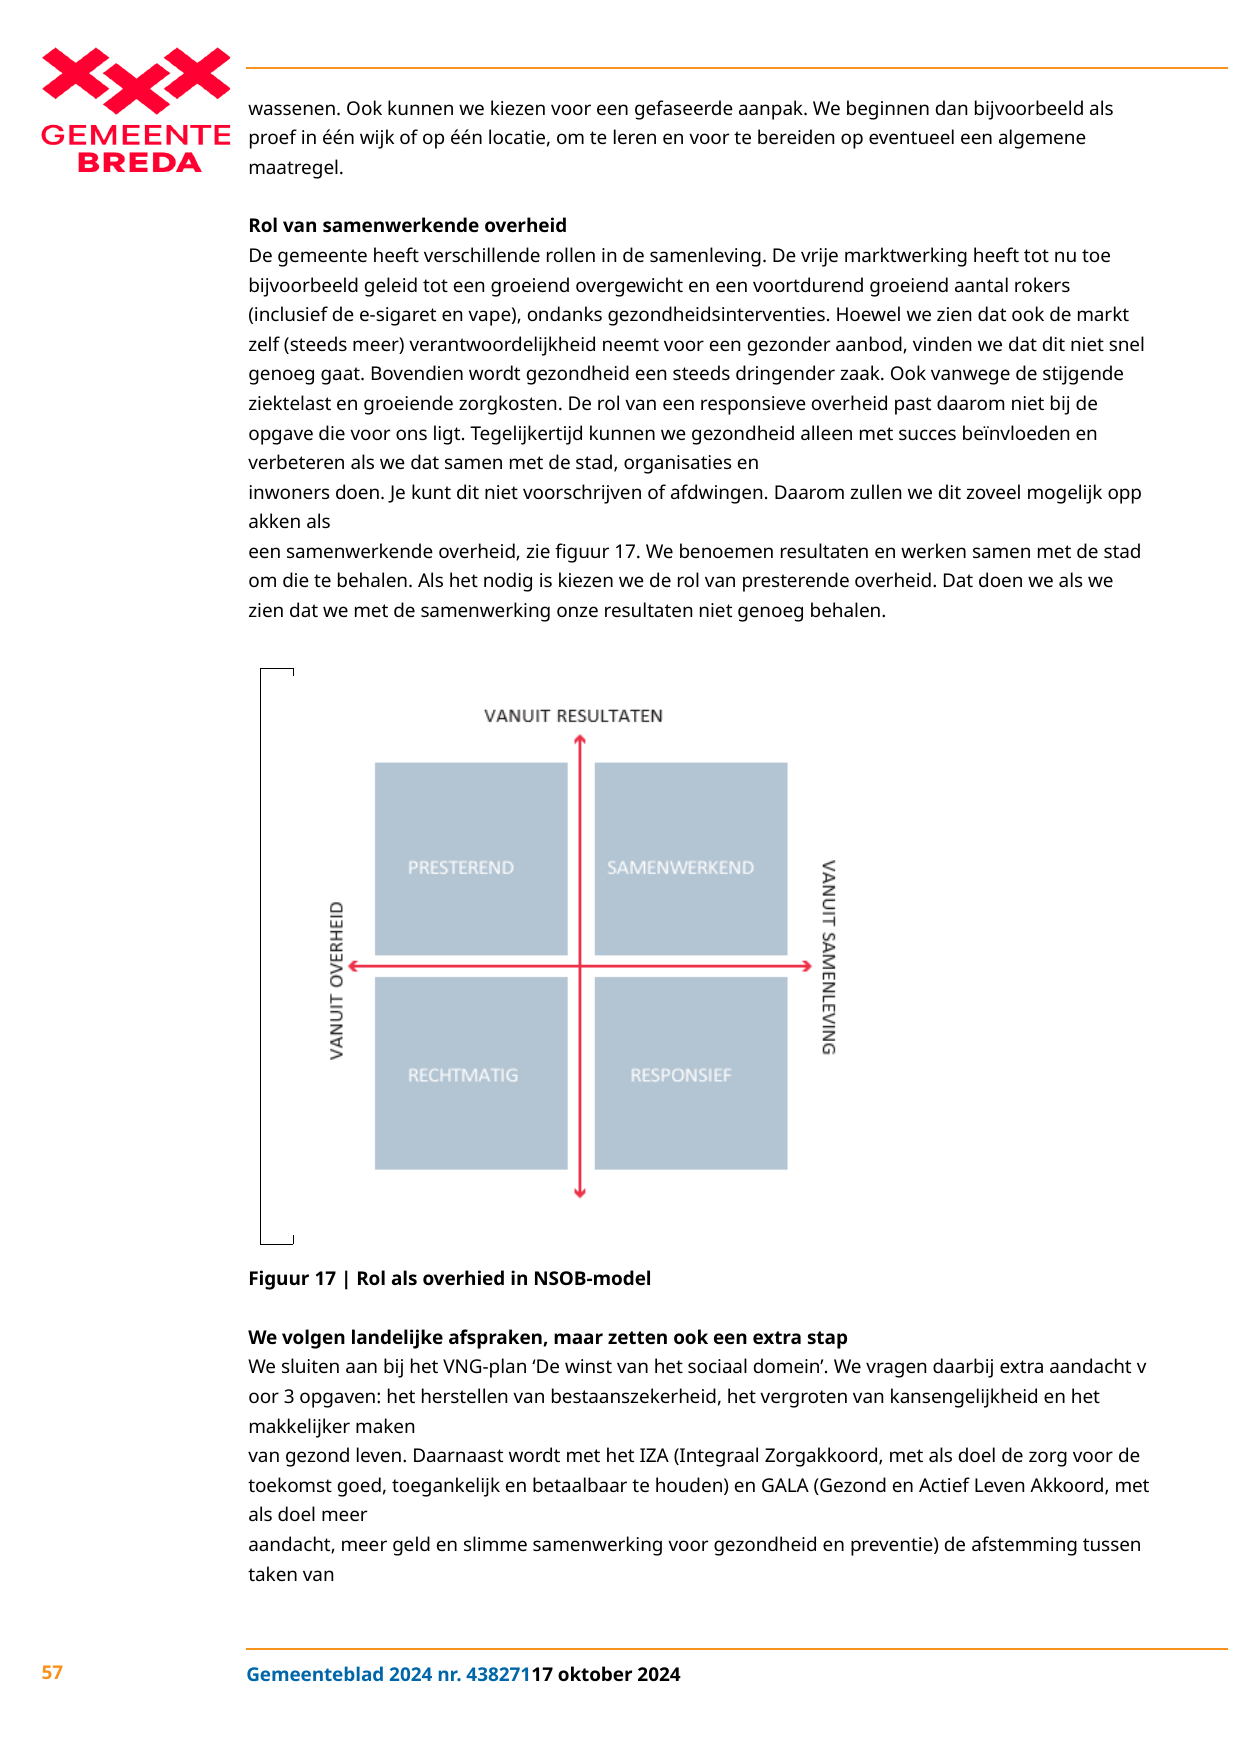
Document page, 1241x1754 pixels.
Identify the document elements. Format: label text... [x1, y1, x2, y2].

text Figuur 17 | Rol als overhied in NSOB-model [248, 1265, 1152, 1291]
table_header Rol van samenwerkende overheid De gemeente heeft verschillende rollen in de samenleving. De vrije marktwerking heeft tot nu toe bijvoorbeeld geleid tot een groeiend overgewicht en een voortdurend groeiend aantal rokers (inclusief de e-sigaret en vape), ondanks gezondheidsinterventies. Hoewel we zien dat ook de markt zelf (steeds meer) verantwoordelijkheid neemt voor een gezonder aanbod, vinden we dat dit niet snel genoeg gaat. Bovendien wordt gezondheid een steeds dringender zaak. Ook vanwege de stijgende ziektelast en groeiende zorgkosten. De rol van een responsieve overheid past daarom niet bij de opgave die voor ons ligt. Tegelijkertijd kunnen we gezondheid alleen met succes beïnvloeden en verbeteren als we dat samen met de stad, organisaties en inwoners doen. Je kunt dit niet voorschrijven of afdwingen. Daarom zullen we dit zoveel mogelijk oppakken als een samenwerkende overheid, zie figuur 17. We benoemen resultaten en werken samen met de stad om die te behalen. Als het nodig is kiezen we de rol van presterende overheid. Dat doen we als we zien dat we met de samenwerking onze resultaten niet genoeg behalen. [248, 213, 1152, 623]
picture [41, 47, 231, 172]
picture [268, 676, 918, 1235]
table_header We volgen landelijke afspraken, maar zetten ook een extra stap We sluiten aan bij het VNG-plan ‘De winst van het sociaal domein’. We vragen daarbij extra aandacht voor 3 opgaven: het herstellen van bestaanszekerheid, het vergroten van kansengelijkheid en het makkelijker maken van gezond leven. Daarnaast wordt met het IZA (Integraal Zorgakkoord, met als doel de zorg voor de toekomst goed, toegankelijk en betaalbaar te houden) en GALA (Gezond en Actief Leven Akkoord, met als doel meer aandacht, meer geld en slimme samenwerking voor gezondheid en preventie) de afstemming tussen taken van [248, 1324, 1152, 1587]
table_header wassenen. Ook kunnen we kiezen voor een gefaseerde aanpak. We beginnen dan bijvoorbeeld als proef in één wijk of op één locatie, om te leren en voor te bereiden op eventueel een algemene maatregel. [248, 95, 1152, 180]
